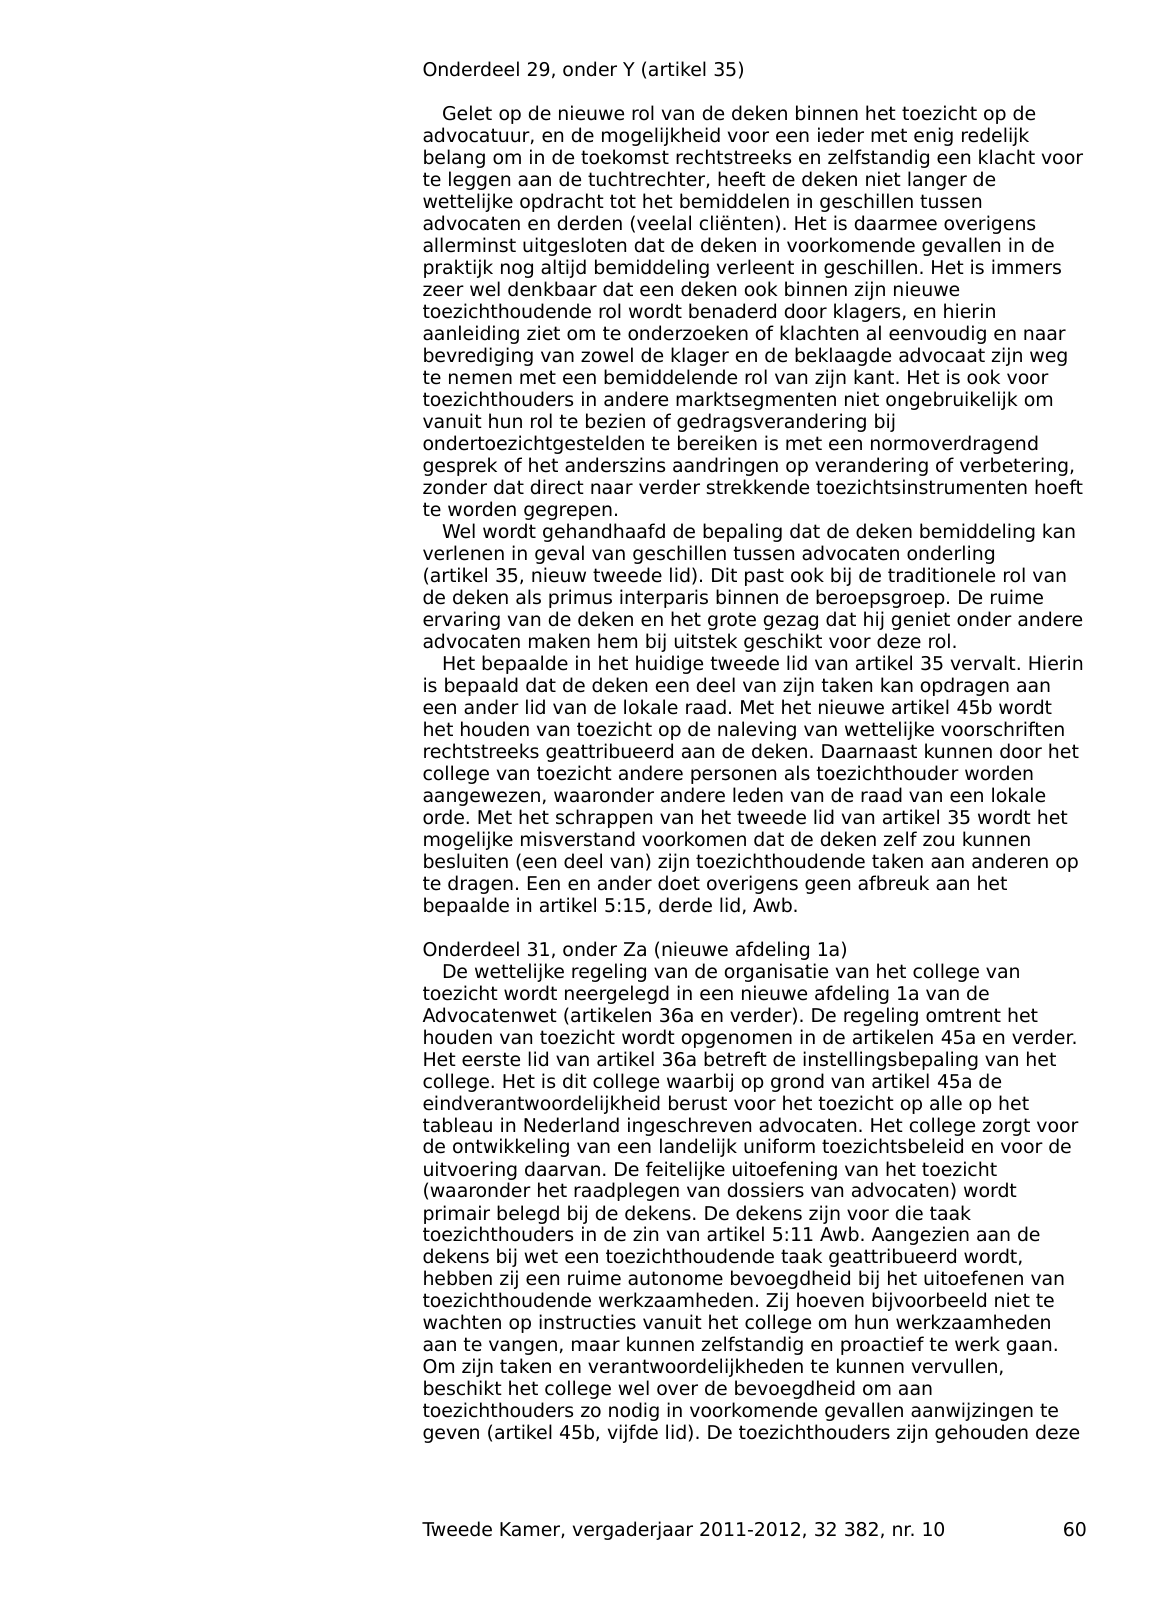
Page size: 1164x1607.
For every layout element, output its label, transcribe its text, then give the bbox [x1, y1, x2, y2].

text Gelet op de nieuwe rol van de deken binnen het toezicht op de advocatuur, en de mogelijkheid voor een ieder met enig redelijk belang om in de toekomst rechtstreeks en zelfstandig een klacht voor te leggen aan de tuchtrechter, heeft de deken niet langer de wettelijke opdracht tot het bemiddelen in geschillen tussen advocaten en derden (veelal cliënten). Het is daarmee overigens allerminst uitgesloten dat de deken in voorkomende gevallen in de praktijk nog altijd bemiddeling verleent in geschillen. Het is immers zeer wel denkbaar dat een deken ook binnen zijn nieuwe toezichthoudende rol wordt benaderd door klagers, en hierin aanleiding ziet om te onderzoeken of klachten al eenvoudig en naar bevrediging van zowel de klager en de beklaagde advocaat zijn weg te nemen met een bemiddelende rol van zijn kant. Het is ook voor toezichthouders in andere marktsegmenten niet ongebruikelijk om vanuit hun rol te bezien of gedragsverandering bij ondertoezichtgestelden te bereiken is met een normoverdragend gesprek of het anderszins aandringen op verandering of verbetering, zonder dat direct naar verder strekkende toezichtsinstrumenten hoeft te worden gegrepen. [422, 103, 1087, 521]
subtitle Onderdeel 31, onder Za (nieuwe afdeling 1a) [422, 939, 1087, 961]
subtitle Onderdeel 29, onder Y (artikel 35) [422, 59, 1087, 81]
text Wel wordt gehandhaafd de bepaling dat de deken bemiddeling kan verlenen in geval van geschillen tussen advocaten onderling (artikel 35, nieuw tweede lid). Dit past ook bij de traditionele rol van de deken als primus interparis binnen de beroepsgroep. De ruime ervaring van de deken en het grote gezag dat hij geniet onder andere advocaten maken hem bij uitstek geschikt voor deze rol. [422, 521, 1087, 653]
text Het bepaalde in het huidige tweede lid van artikel 35 vervalt. Hierin is bepaald dat de deken een deel van zijn taken kan opdragen aan een ander lid van de lokale raad. Met het nieuwe artikel 45b wordt het houden van toezicht op de naleving van wettelijke voorschriften rechtstreeks geattribueerd aan de deken. Daarnaast kunnen door het college van toezicht andere personen als toezichthouder worden aangewezen, waaronder andere leden van de raad van een lokale orde. Met het schrappen van het tweede lid van artikel 35 wordt het mogelijke misverstand voorkomen dat de deken zelf zou kunnen besluiten (een deel van) zijn toezichthoudende taken aan anderen op te dragen. Een en ander doet overigens geen afbreuk aan het bepaalde in artikel 5:15, derde lid, Awb. [422, 653, 1087, 916]
text De wettelijke regeling van de organisatie van het college van toezicht wordt neergelegd in een nieuwe afdeling 1a van de Advocatenwet (artikelen 36a en verder). De regeling omtrent het houden van toezicht wordt opgenomen in de artikelen 45a en verder. Het eerste lid van artikel 36a betreft de instellingsbepaling van het college. Het is dit college waarbij op grond van artikel 45a de eindverantwoordelijkheid berust voor het toezicht op alle op het tableau in Nederland ingeschreven advocaten. Het college zorgt voor de ontwikkeling van een landelijk uniform toezichtsbeleid en voor de uitvoering daarvan. De feitelijke uitoefening van het toezicht (waaronder het raadplegen van dossiers van advocaten) wordt primair belegd bij de dekens. De dekens zijn voor die taak toezichthouders in de zin van artikel 5:11 Awb. Aangezien aan de dekens bij wet een toezichthoudende taak geattribueerd wordt, hebben zij een ruime autonome bevoegdheid bij het uitoefenen van toezichthoudende werkzaamheden. Zij hoeven bijvoorbeeld niet te wachten op instructies vanuit het college om hun werkzaamheden aan te vangen, maar kunnen zelfstandig en proactief te werk gaan. Om zijn taken en verantwoordelijkheden te kunnen vervullen, beschikt het college wel over de bevoegdheid om aan toezichthouders zo nodig in voorkomende gevallen aanwijzingen te geven (artikel 45b, vijfde lid). De toezichthouders zijn gehouden deze [422, 961, 1087, 1444]
